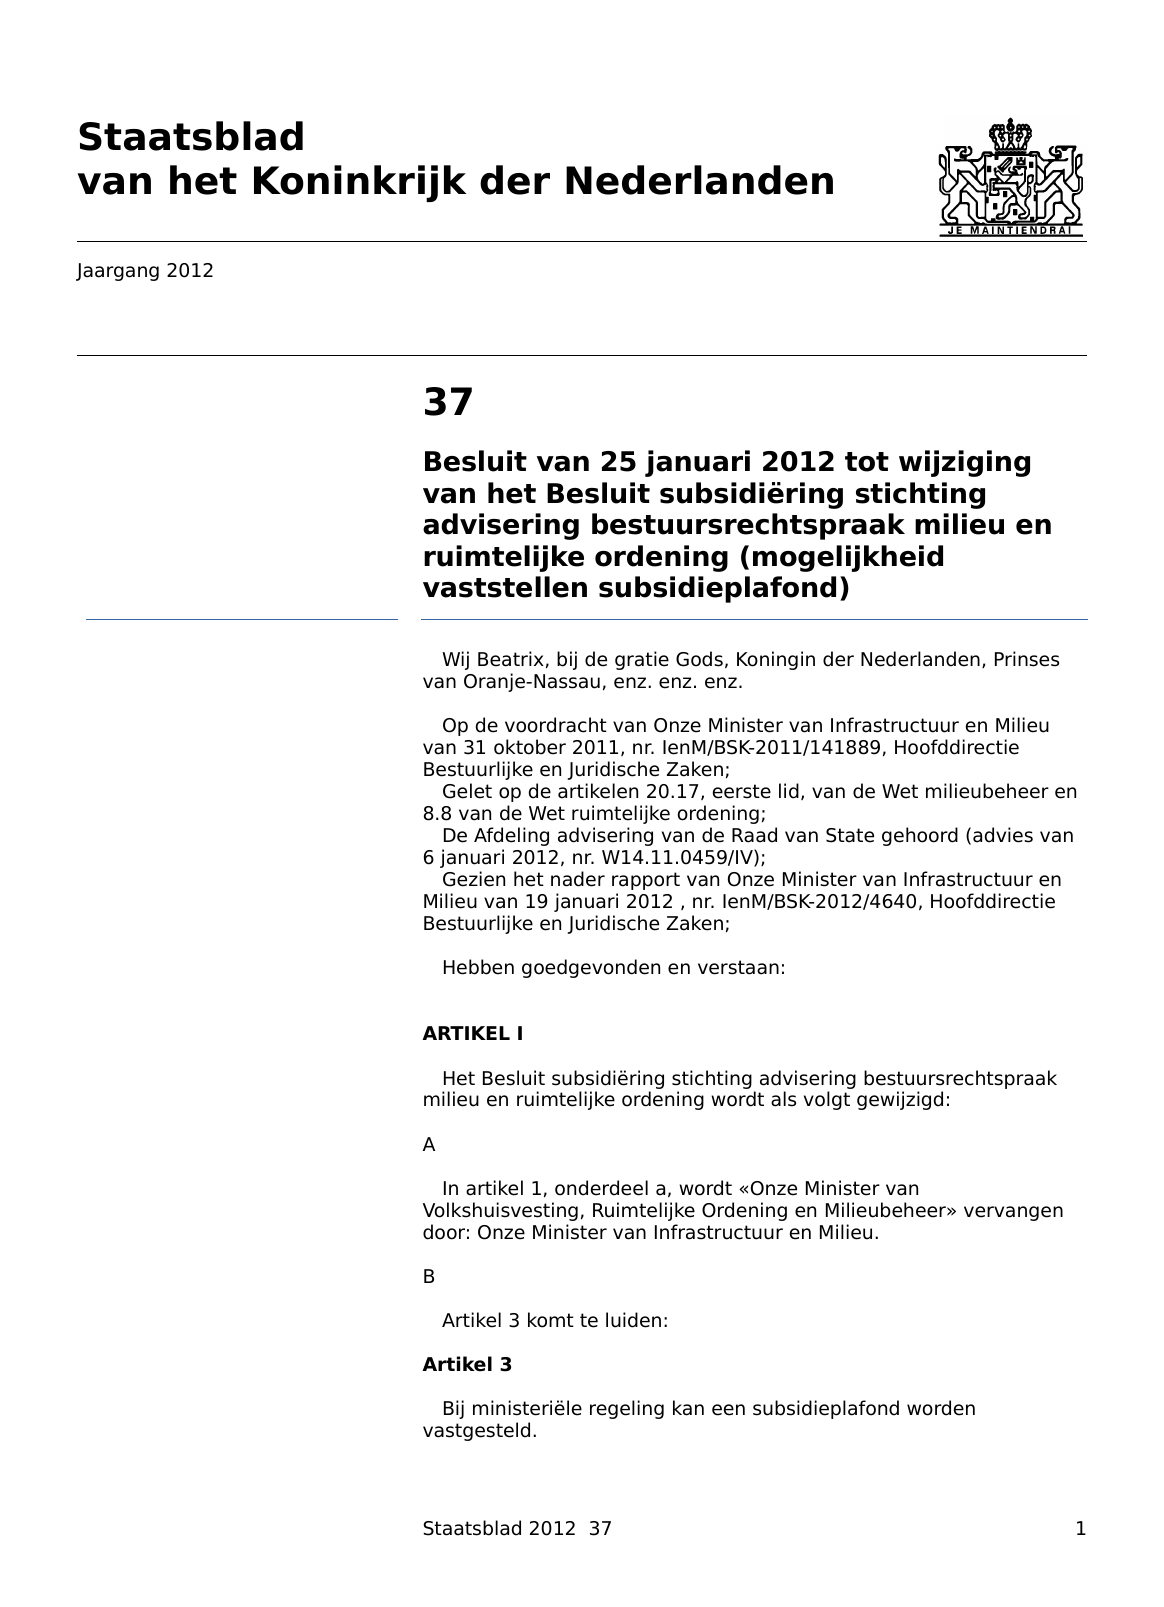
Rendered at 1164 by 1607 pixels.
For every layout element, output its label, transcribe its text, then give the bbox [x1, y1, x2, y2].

text Gezien het nader rapport van Onze Minister van Infrastructuur en Milieu van 19 januari 2012 , nr. IenM/BSK-2012/4640, Hoofddirectie Bestuurlijke en Juridische Zaken; [422, 869, 1087, 935]
picture [936, 115, 1087, 240]
text Gelet op de artikelen 20.17, eerste lid, van de Wet milieubeheer en 8.8 van de Wet ruimtelijke ordening; [422, 781, 1087, 825]
text Artikel 3 komt te luiden: [422, 1310, 1087, 1332]
text A [422, 1133, 1087, 1156]
text Het Besluit subsidiëring stichting advisering bestuursrechtspraak milieu en ruimtelijke ordening wordt als volgt gewijzigd: [422, 1067, 1087, 1111]
text Besluit van 25 januari 2012 tot wijziging van het Besluit subsidiëring stichting advisering bestuursrechtspraak milieu en ruimtelijke ordening (mogelijkheid vaststellen subsidieplafond) [422, 447, 1087, 604]
table_header Staatsblad van het Koninkrijk der Nederlanden [77, 100, 886, 241]
text B [422, 1266, 1087, 1288]
table_header [886, 100, 1087, 241]
subtitle 37 [422, 381, 1087, 424]
text Hebben goedgevonden en verstaan: [422, 957, 1087, 979]
subtitle ARTIKEL I [422, 1023, 1087, 1045]
subtitle Artikel 3 [422, 1354, 1087, 1376]
text Wij Beatrix, bij de gratie Gods, Koningin der Nederlanden, Prinses van Oranje-Nassau, enz. enz. enz. [422, 649, 1087, 693]
text Op de voordracht van Onze Minister van Infrastructuur en Milieu van 31 oktober 2011, nr. IenM/BSK-2011/141889, Hoofddirectie Bestuurlijke en Juridische Zaken; [422, 715, 1087, 781]
text Bij ministeriële regeling kan een subsidieplafond worden vastgesteld. [422, 1398, 1087, 1442]
table_cell Jaargang 2012 [77, 242, 1087, 355]
text De Afdeling advisering van de Raad van State gehoord (advies van 6 januari 2012, nr. W14.11.0459/IV); [422, 825, 1087, 869]
text In artikel 1, onderdeel a, wordt «Onze Minister van Volkshuisvesting, Ruimtelijke Ordening en Milieubeheer» vervangen door: Onze Minister van Infrastructuur en Milieu. [422, 1178, 1087, 1244]
